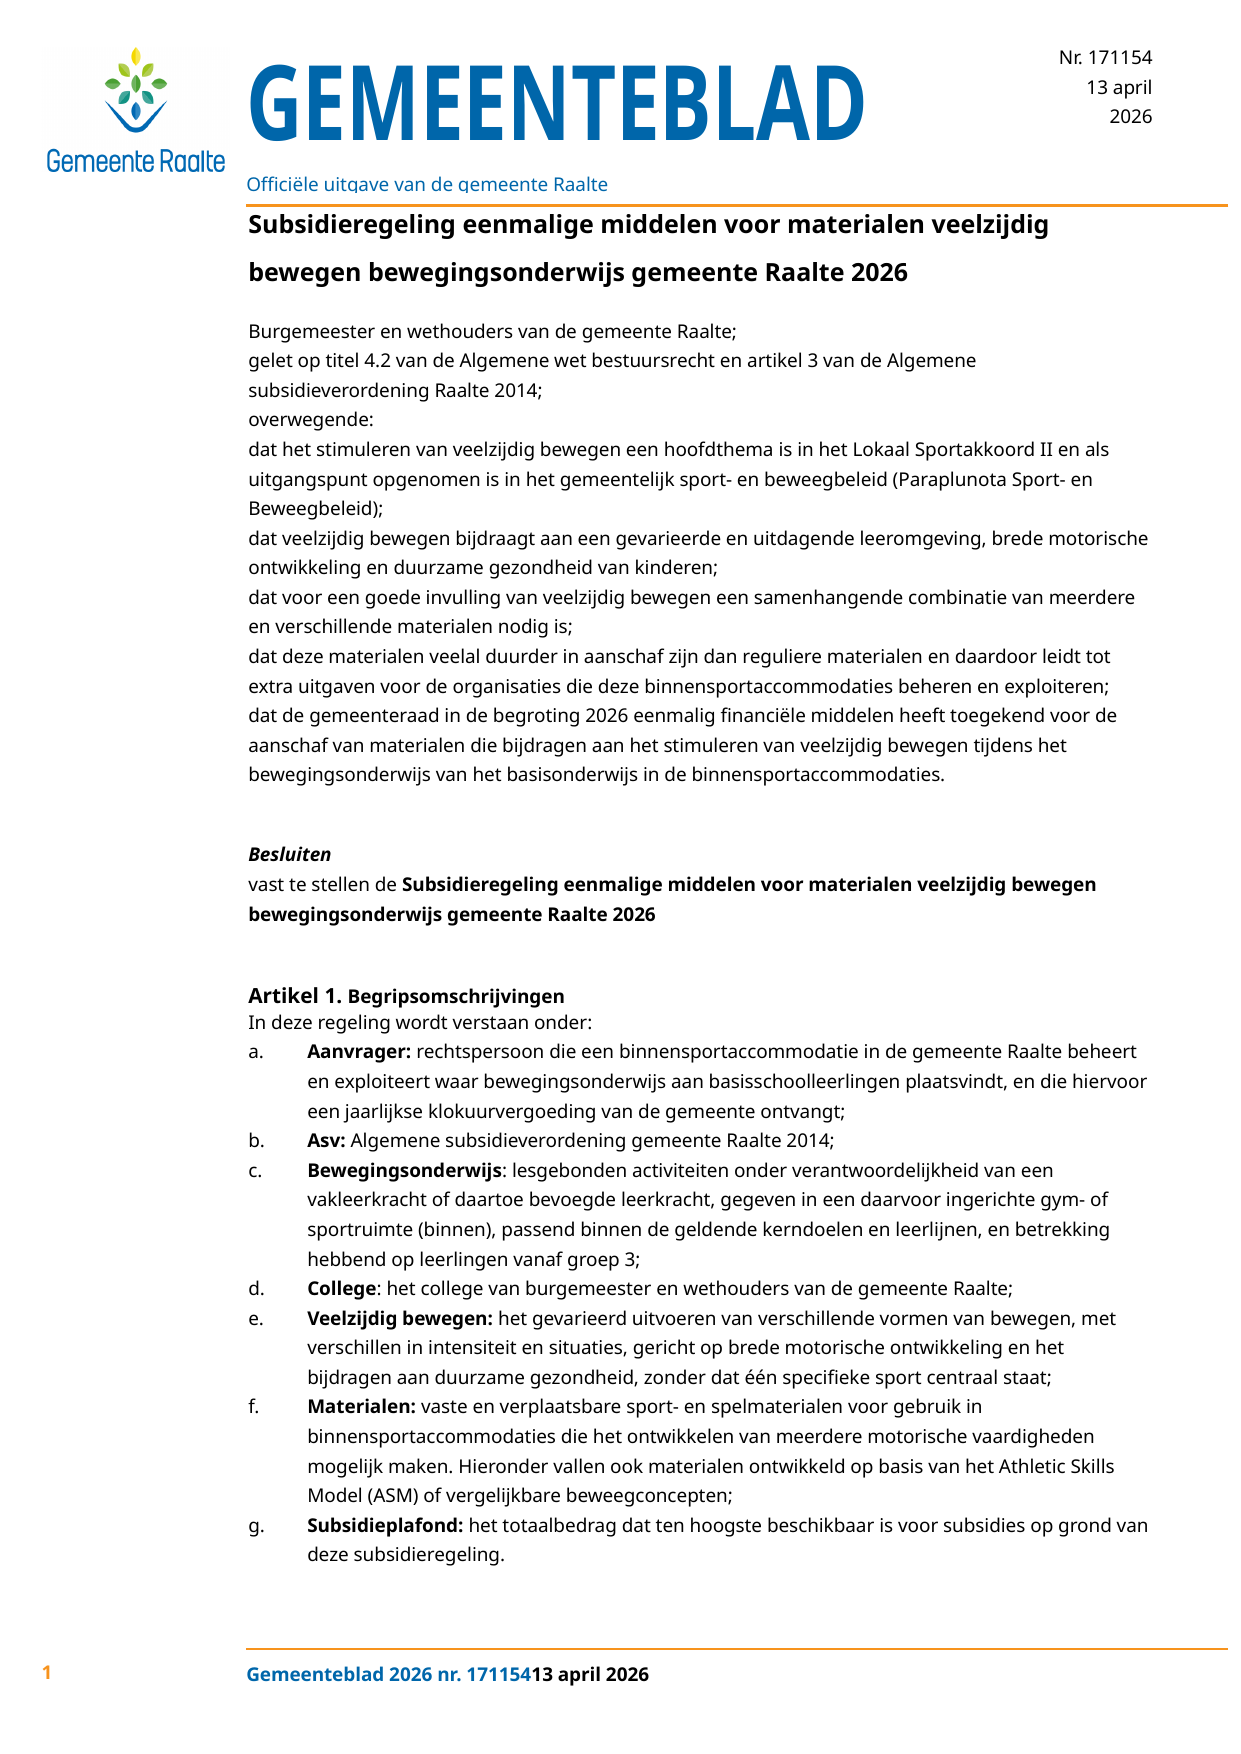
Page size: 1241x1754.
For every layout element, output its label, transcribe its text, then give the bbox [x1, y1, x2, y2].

text dat het stimuleren van veelzijdig bewegen een hoofdthema is in het Lokaal Sportakkoord II en als uitgangspunt opgenomen is in het gemeentelijk sport- en beweegbeleid (Paraplunota Sport- en Beweegbeleid); [248, 436, 1152, 521]
text Besluiten [248, 842, 1152, 867]
list Asv: Algemene subsidieverordening gemeente Raalte 2014; [248, 1127, 1152, 1153]
picture [41, 47, 231, 172]
list Aanvrager: rechtspersoon die een binnensportaccommodatie in de gemeente Raalte beheert en exploiteert waar bewegingsonderwijs aan basisschoolleerlingen plaatsvindt, en die hiervoor een jaarlijkse klokuurvergoeding van de gemeente ontvangt; [248, 1039, 1152, 1124]
list College: het college van burgemeester en wethouders van de gemeente Raalte; [248, 1275, 1152, 1301]
text Burgemeester en wethouders van de gemeente Raalte; [248, 318, 1152, 344]
text dat deze materialen veelal duurder in aanschaf zijn dan reguliere materialen en daardoor leidt tot extra uitgaven voor de organisaties die deze binnensportaccommodaties beheren en exploiteren; [248, 643, 1152, 699]
list Materialen: vaste en verplaatsbare sport- en spelmaterialen voor gebruik in binnensportaccommodaties die het ontwikkelen van meerdere motorische vaardigheden mogelijk maken. Hieronder vallen ook materialen ontwikkeld op basis van het Athletic Skills Model (ASM) of vergelijkbare beweegconcepten; [248, 1394, 1152, 1508]
text In deze regeling wordt verstaan onder: [248, 1009, 1152, 1035]
text overwegende: [248, 407, 1152, 432]
text Subsidieregeling eenmalige middelen voor materialen veelzijdig bewegen bewegingsonderwijs gemeente Raalte 2026 [248, 207, 1152, 288]
text Artikel 1. Begripsomschrijvingen [248, 981, 1152, 1009]
text dat veelzijdig bewegen bijdraagt aan een gevarieerde en uitdagende leeromgeving, brede motorische ontwikkeling en duurzame gezondheid van kinderen; [248, 525, 1152, 580]
list Veelzijdig bewegen: het gevarieerd uitvoeren van verschillende vormen van bewegen, met verschillen in intensiteit en situaties, gericht op brede motorische ontwikkeling en het bijdragen aan duurzame gezondheid, zonder dat één specifieke sport centraal staat; [248, 1305, 1152, 1390]
list Subsidieplafond: het totaalbedrag dat ten hoogste beschikbaar is voor subsidies op grond van deze subsidieregeling. [248, 1512, 1152, 1567]
list Bewegingsonderwijs: lesgebonden activiteiten onder verantwoordelijkheid van een vakleerkracht of daartoe bevoegde leerkracht, gegeven in een daarvoor ingerichte gym- of sportruimte (binnen), passend binnen de geldende kerndoelen en leerlijnen, en betrekking hebbend op leerlingen vanaf groep 3; [248, 1157, 1152, 1272]
text vast te stellen de Subsidieregeling eenmalige middelen voor materialen veelzijdig bewegen bewegingsonderwijs gemeente Raalte 2026 [248, 871, 1152, 926]
text gelet op titel 4.2 van de Algemene wet bestuursrecht en artikel 3 van de Algemene subsidieverordening Raalte 2014; [248, 347, 1152, 403]
text dat de gemeenteraad in de begroting 2026 eenmalig financiële middelen heeft toegekend voor de aanschaf van materialen die bijdragen aan het stimuleren van veelzijdig bewegen tijdens het bewegingsonderwijs van het basisonderwijs in de binnensportaccommodaties. [248, 702, 1152, 787]
text dat voor een goede invulling van veelzijdig bewegen een samenhangende combinatie van meerdere en verschillende materialen nodig is; [248, 584, 1152, 639]
